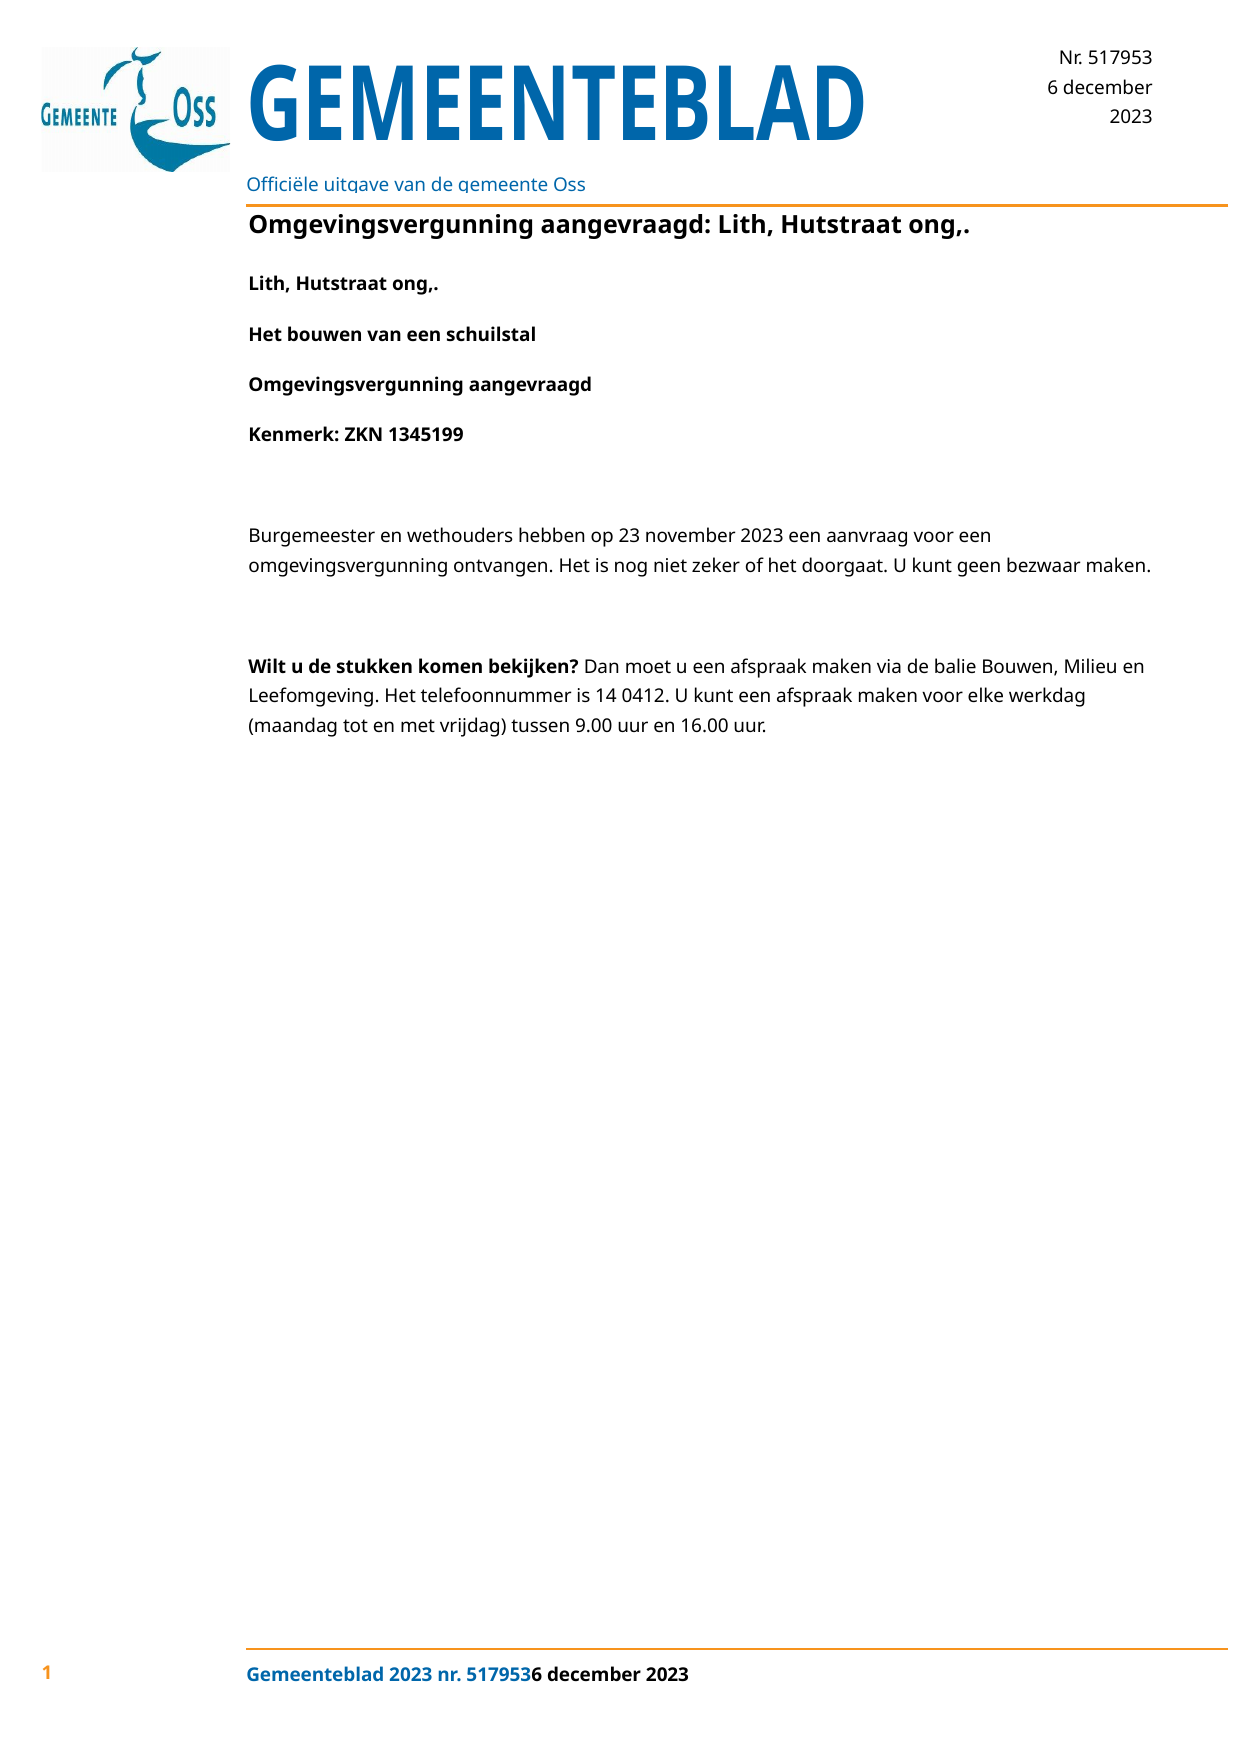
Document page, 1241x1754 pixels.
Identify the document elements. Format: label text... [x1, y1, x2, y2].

text Burgemeester en wethouders hebben op 23 november 2023 een aanvraag voor een omgevingsvergunning ontvangen. Het is nog niet zeker of het doorgaat. U kunt geen bezwaar maken. [248, 522, 1152, 578]
text Omgevingsvergunning aangevraagd [248, 371, 1152, 397]
text Wilt u de stukken komen bekijken? Dan moet u een afspraak maken via de balie Bouwen, Milieu en Leefomgeving. Het telefoonnummer is 14 0412. U kunt een afspraak maken voor elke werkdag (maandag tot en met vrijdag) tussen 9.00 uur en 16.00 uur. [248, 653, 1152, 738]
text Kenmerk: ZKN 1345199 [248, 422, 1152, 447]
text Omgevingsvergunning aangevraagd: Lith, Hutstraat ong,. [248, 207, 1152, 241]
picture [41, 47, 231, 172]
text Lith, Hutstraat ong,. [248, 270, 1152, 296]
text Het bouwen van een schuilstal [248, 321, 1152, 346]
